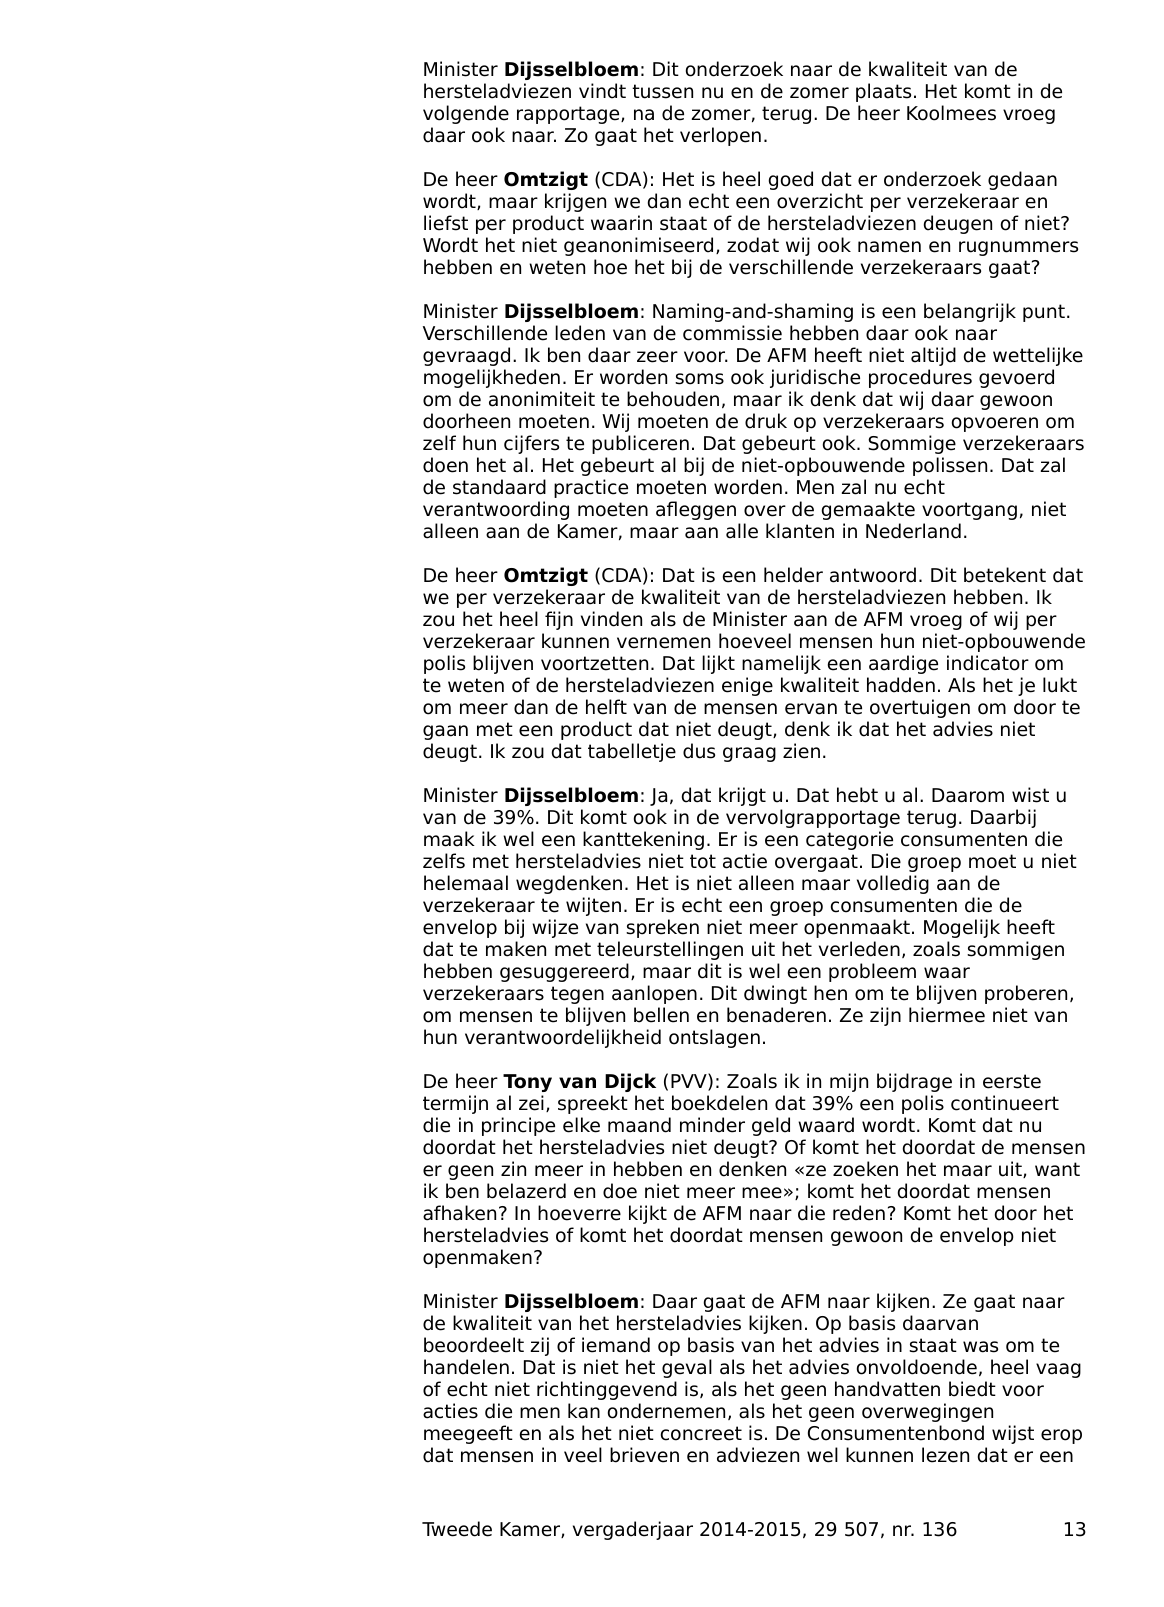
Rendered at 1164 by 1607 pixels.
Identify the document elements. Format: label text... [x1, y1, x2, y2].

text De heer Omtzigt (CDA): Het is heel goed dat er onderzoek gedaan wordt, maar krijgen we dan echt een overzicht per verzekeraar en liefst per product waarin staat of de hersteladviezen deugen of niet? Wordt het niet geanonimiseerd, zodat wij ook namen en rugnummers hebben en weten hoe het bij de verschillende verzekeraars gaat? [422, 169, 1087, 279]
text Minister Dijsselbloem: Dit onderzoek naar de kwaliteit van de hersteladviezen vindt tussen nu en de zomer plaats. Het komt in de volgende rapportage, na de zomer, terug. De heer Koolmees vroeg daar ook naar. Zo gaat het verlopen. [422, 59, 1087, 147]
text Minister Dijsselbloem: Naming-and-shaming is een belangrijk punt. Verschillende leden van de commissie hebben daar ook naar gevraagd. Ik ben daar zeer voor. De AFM heeft niet altijd de wettelijke mogelijkheden. Er worden soms ook juridische procedures gevoerd om de anonimiteit te behouden, maar ik denk dat wij daar gewoon doorheen moeten. Wij moeten de druk op verzekeraars opvoeren om zelf hun cijfers te publiceren. Dat gebeurt ook. Sommige verzekeraars doen het al. Het gebeurt al bij de niet-opbouwende polissen. Dat zal de standaard practice moeten worden. Men zal nu echt verantwoording moeten afleggen over de gemaakte voortgang, niet alleen aan de Kamer, maar aan alle klanten in Nederland. [422, 301, 1087, 543]
text De heer Omtzigt (CDA): Dat is een helder antwoord. Dit betekent dat we per verzekeraar de kwaliteit van de hersteladviezen hebben. Ik zou het heel fijn vinden als de Minister aan de AFM vroeg of wij per verzekeraar kunnen vernemen hoeveel mensen hun niet-opbouwende polis blijven voortzetten. Dat lijkt namelijk een aardige indicator om te weten of de hersteladviezen enige kwaliteit hadden. Als het je lukt om meer dan de helft van de mensen ervan te overtuigen om door te gaan met een product dat niet deugt, denk ik dat het advies niet deugt. Ik zou dat tabelletje dus graag zien. [422, 565, 1087, 763]
text De heer Tony van Dijck (PVV): Zoals ik in mijn bijdrage in eerste termijn al zei, spreekt het boekdelen dat 39% een polis continueert die in principe elke maand minder geld waard wordt. Komt dat nu doordat het hersteladvies niet deugt? Of komt het doordat de mensen er geen zin meer in hebben en denken «ze zoeken het maar uit, want ik ben belazerd en doe niet meer mee»; komt het doordat mensen afhaken? In hoeverre kijkt de AFM naar die reden? Komt het door het hersteladvies of komt het doordat mensen gewoon de envelop niet openmaken? [422, 1071, 1087, 1269]
text Minister Dijsselbloem: Ja, dat krijgt u. Dat hebt u al. Daarom wist u van de 39%. Dit komt ook in de vervolgrapportage terug. Daarbij maak ik wel een kanttekening. Er is een categorie consumenten die zelfs met hersteladvies niet tot actie overgaat. Die groep moet u niet helemaal wegdenken. Het is niet alleen maar volledig aan de verzekeraar te wijten. Er is echt een groep consumenten die de envelop bij wijze van spreken niet meer openmaakt. Mogelijk heeft dat te maken met teleurstellingen uit het verleden, zoals sommigen hebben gesuggereerd, maar dit is wel een probleem waar verzekeraars tegen aanlopen. Dit dwingt hen om te blijven proberen, om mensen te blijven bellen en benaderen. Ze zijn hiermee niet van hun verantwoordelijkheid ontslagen. [422, 785, 1087, 1049]
text Minister Dijsselbloem: Daar gaat de AFM naar kijken. Ze gaat naar de kwaliteit van het hersteladvies kijken. Op basis daarvan beoordeelt zij of iemand op basis van het advies in staat was om te handelen. Dat is niet het geval als het advies onvoldoende, heel vaag of echt niet richtinggevend is, als het geen handvatten biedt voor acties die men kan ondernemen, als het geen overwegingen meegeeft en als het niet concreet is. De Consumentenbond wijst erop dat mensen in veel brieven en adviezen wel kunnen lezen dat er een [422, 1291, 1087, 1467]
